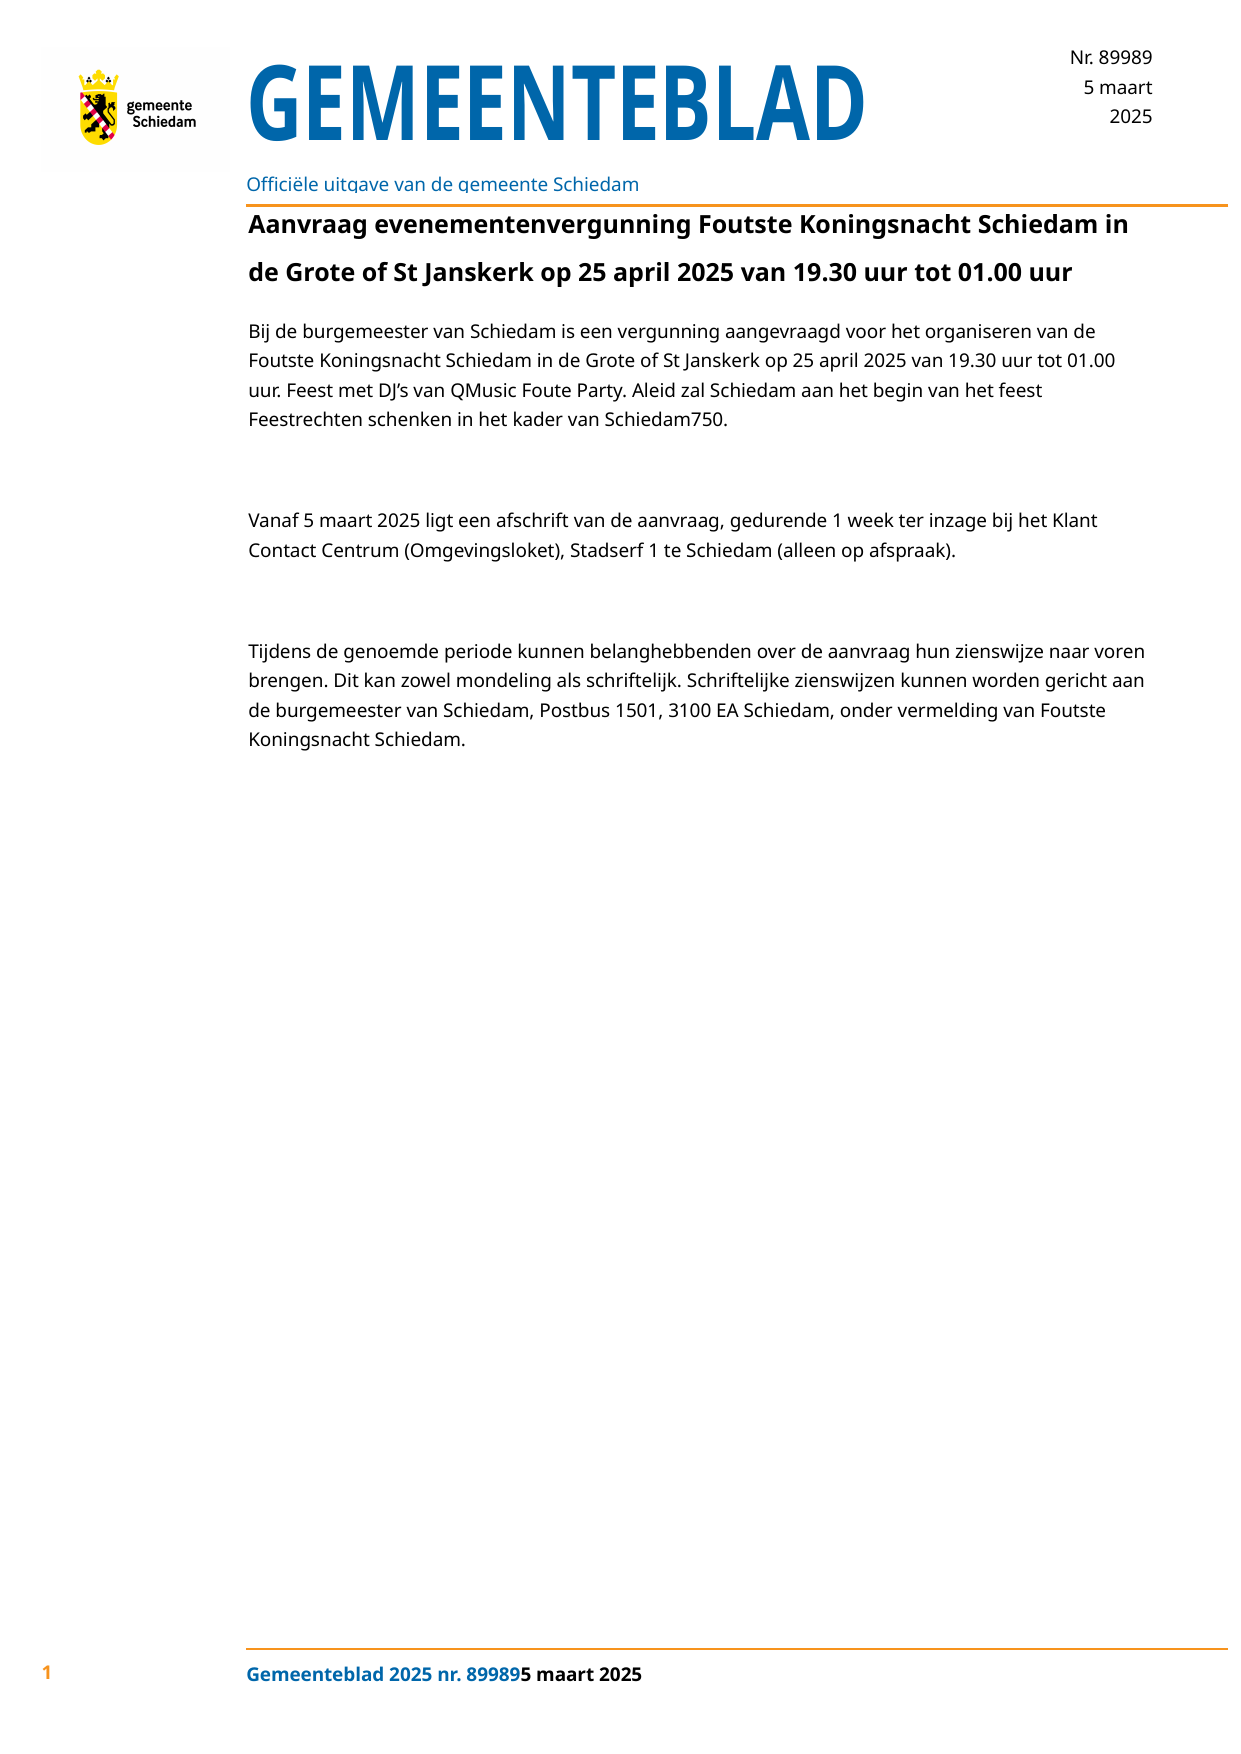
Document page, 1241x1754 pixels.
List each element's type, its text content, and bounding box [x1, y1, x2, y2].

picture [41, 47, 231, 172]
text Aanvraag evenementenvergunning Foutste Koningsnacht Schiedam in de Grote of St Janskerk op 25 april 2025 van 19.30 uur tot 01.00 uur [248, 207, 1152, 288]
text Vanaf 5 maart 2025 ligt een afschrift van de aanvraag, gedurende 1 week ter inzage bij het Klant Contact Centrum (Omgevingsloket), Stadserf 1 te Schiedam (alleen op afspraak). [248, 507, 1152, 563]
text Bij de burgemeester van Schiedam is een vergunning aangevraagd voor het organiseren van de Foutste Koningsnacht Schiedam in de Grote of St Janskerk op 25 april 2025 van 19.30 uur tot 01.00 uur. Feest met DJ’s van QMusic Foute Party. Aleid zal Schiedam aan het begin van het feest Feestrechten schenken in het kader van Schiedam750. [248, 318, 1152, 432]
text Tijdens de genoemde periode kunnen belanghebbenden over de aanvraag hun zienswijze naar voren brengen. Dit kan zowel mondeling als schriftelijk. Schriftelijke zienswijzen kunnen worden gericht aan de burgemeester van Schiedam, Postbus 1501, 3100 EA Schiedam, onder vermelding van Foutste Koningsnacht Schiedam. [248, 638, 1152, 752]
